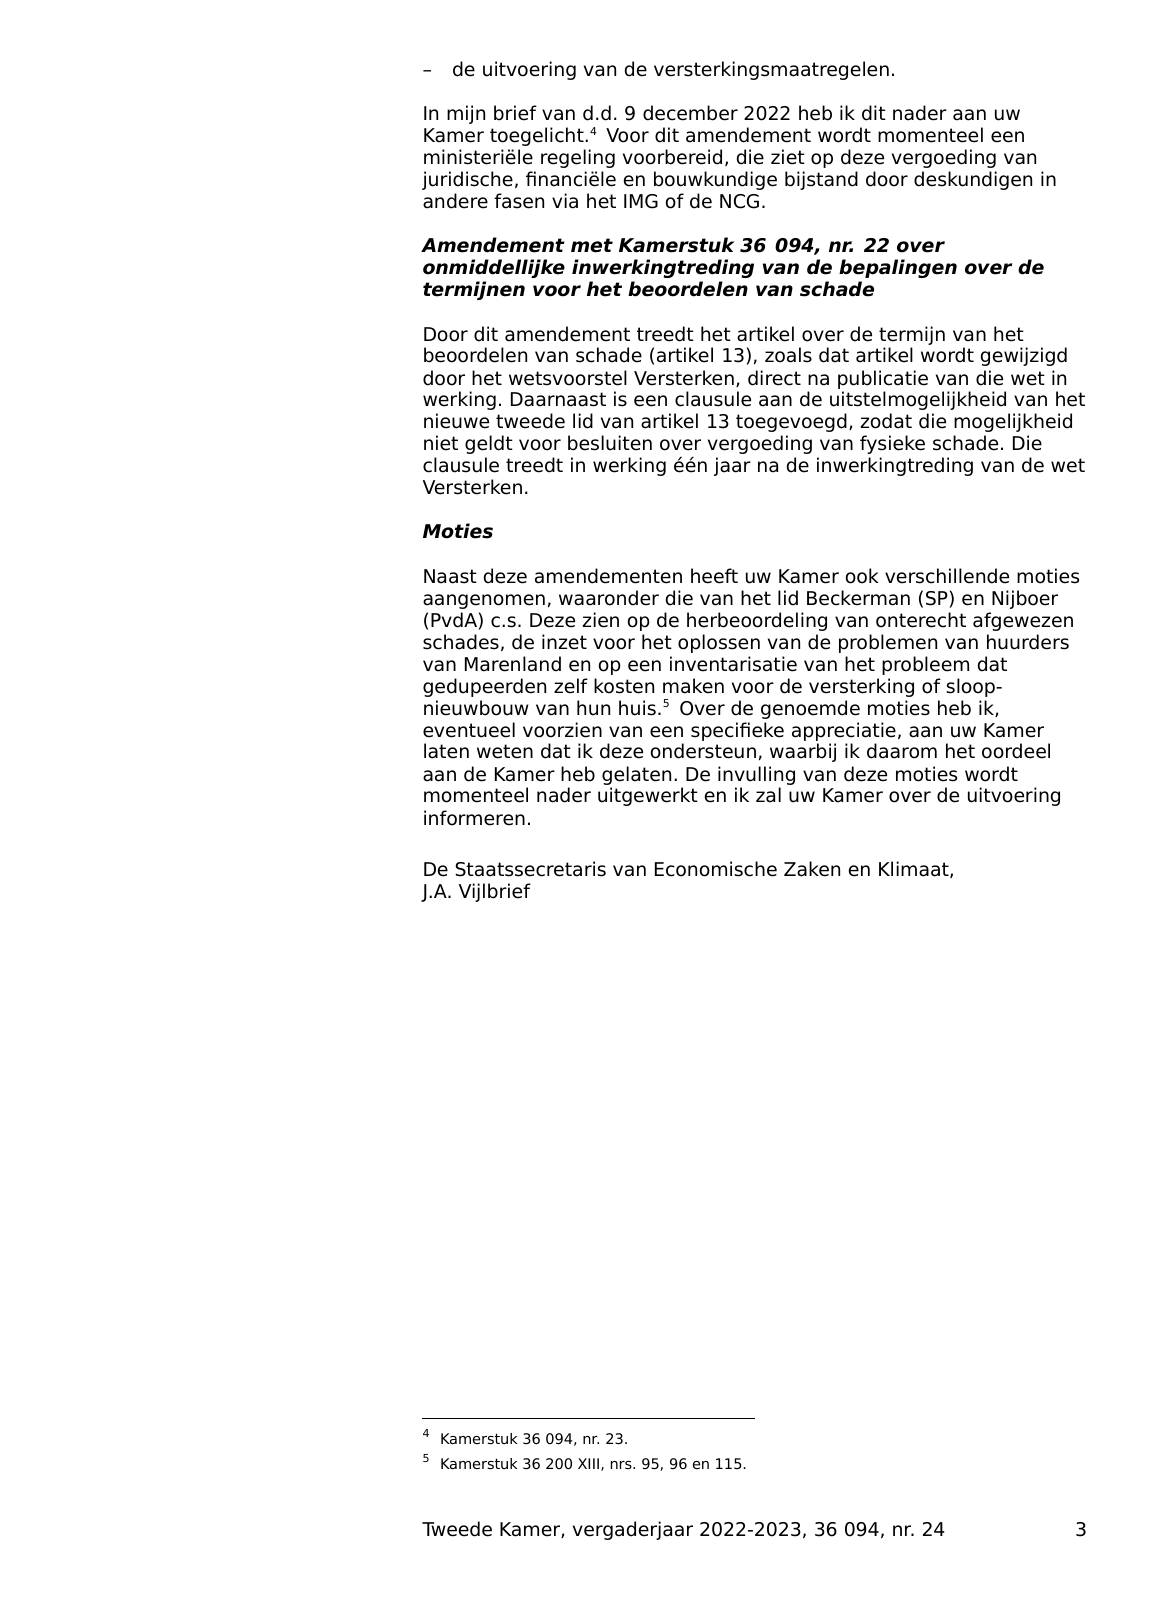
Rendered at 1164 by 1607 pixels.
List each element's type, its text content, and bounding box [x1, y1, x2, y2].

text In mijn brief van d.d. 9 december 2022 heb ik dit nader aan uw Kamer toegelicht. Voor dit amendement wordt momenteel een ministeriële regeling voorbereid, die ziet op deze vergoeding van juridische, financiële en bouwkundige bijstand door deskundigen in andere fasen via het IMG of de NCG. [422, 103, 1087, 213]
text – de uitvoering van de versterkingsmaatregelen. [422, 59, 1087, 81]
text Door dit amendement treedt het artikel over de termijn van het beoordelen van schade (artikel 13), zoals dat artikel wordt gewijzigd door het wetsvoorstel Versterken, direct na publicatie van die wet in werking. Daarnaast is een clausule aan de uitstelmogelijkheid van het nieuwe tweede lid van artikel 13 toegevoegd, zodat die mogelijkheid niet geldt voor besluiten over vergoeding van fysieke schade. Die clausule treedt in werking één jaar na de inwerkingtreding van de wet Versterken. [422, 323, 1087, 499]
text De Staatssecretaris van Economische Zaken en Klimaat, J.A. Vijlbrief [422, 859, 1087, 903]
text Kamerstuk 36 094, nr. 23. [422, 1427, 1087, 1449]
text Naast deze amendementen heeft uw Kamer ook verschillende moties aangenomen, waaronder die van het lid Beckerman (SP) en Nijboer (PvdA) c.s. Deze zien op de herbeoordeling van onterecht afgewezen schades, de inzet voor het oplossen van de problemen van huurders van Marenland en op een inventarisatie van het probleem dat gedupeerden zelf kosten maken voor de versterking of sloop-nieuwbouw van hun huis. Over de genoemde moties heb ik, eventueel voorzien van een specifieke appreciatie, aan uw Kamer laten weten dat ik deze ondersteun, waarbij ik daarom het oordeel aan de Kamer heb gelaten. De invulling van deze moties wordt momenteel nader uitgewerkt en ik zal uw Kamer over de uitvoering informeren. [422, 566, 1087, 829]
subtitle Amendement met Kamerstuk 36 094, nr. 22 over onmiddellijke inwerkingtreding van de bepalingen over de termijnen voor het beoordelen van schade [422, 235, 1087, 301]
text Kamerstuk 36 200 XIII, nrs. 95, 96 en 115. [422, 1452, 1087, 1474]
subtitle Moties [422, 521, 1087, 543]
